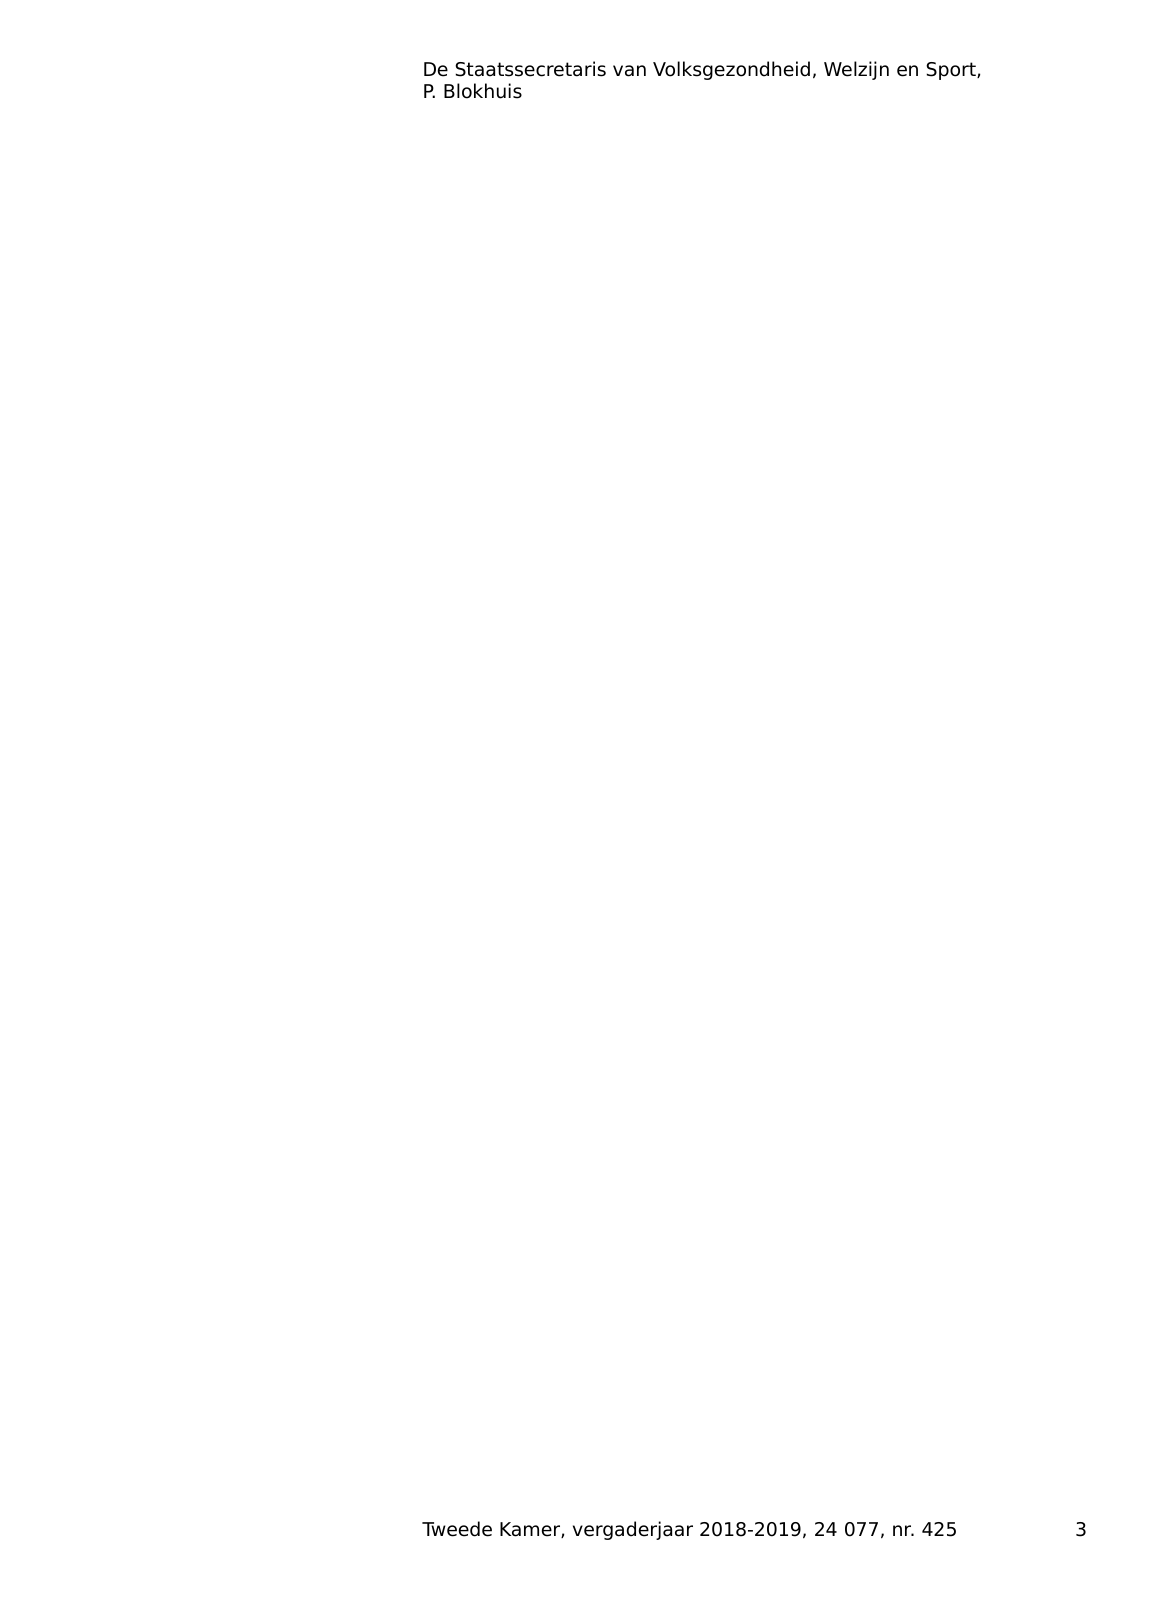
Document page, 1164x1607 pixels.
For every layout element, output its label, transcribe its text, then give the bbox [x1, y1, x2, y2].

text De Staatssecretaris van Volksgezondheid, Welzijn en Sport, P. Blokhuis [422, 59, 1087, 103]
